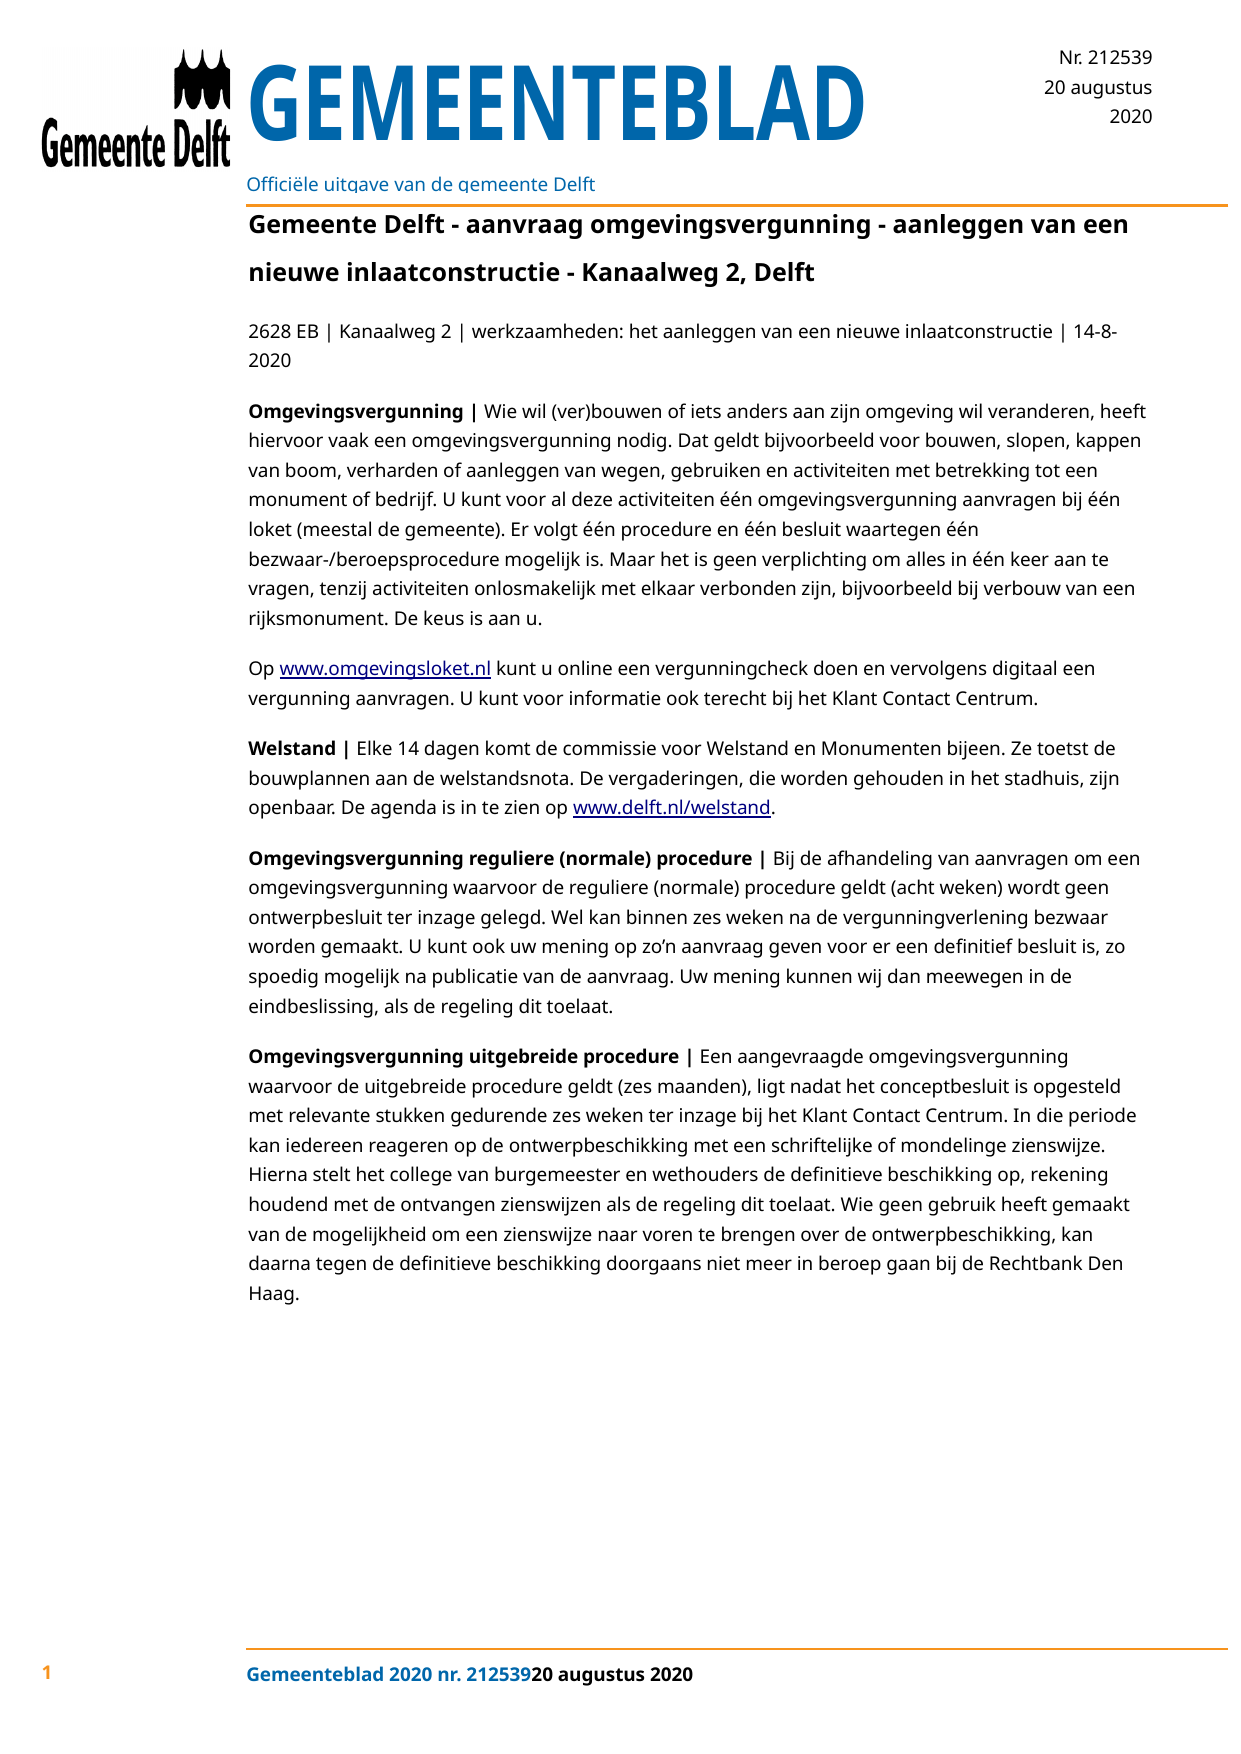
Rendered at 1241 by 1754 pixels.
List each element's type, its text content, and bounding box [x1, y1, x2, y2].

picture [41, 47, 231, 172]
text Gemeente Delft - aanvraag omgevingsvergunning - aanleggen van een nieuwe inlaatconstructie - Kanaalweg 2, Delft [248, 207, 1152, 288]
text Welstand | Elke 14 dagen komt de commissie voor Welstand en Monumenten bijeen. Ze toetst de bouwplannen aan de welstandsnota. De vergaderingen, die worden gehouden in het stadhuis, zijn openbaar. De agenda is in te zien op www.delft.nl/welstand. [248, 735, 1152, 820]
text Omgevingsvergunning uitgebreide procedure | Een aangevraagde omgevingsvergunning waarvoor de uitgebreide procedure geldt (zes maanden), ligt nadat het conceptbesluit is opgesteld met relevante stukken gedurende zes weken ter inzage bij het Klant Contact Centrum. In die periode kan iedereen reageren op de ontwerpbeschikking met een schriftelijke of mondelinge zienswijze. Hierna stelt het college van burgemeester en wethouders de definitieve beschikking op, rekening houdend met de ontvangen zienswijzen als de regeling dit toelaat. Wie geen gebruik heeft gemaakt van de mogelijkheid om een zienswijze naar voren te brengen over de ontwerpbeschikking, kan daarna tegen de definitieve beschikking doorgaans niet meer in beroep gaan bij de Rechtbank Den Haag. [248, 1043, 1152, 1306]
text 2628 EB | Kanaalweg 2 | werkzaamheden: het aanleggen van een nieuwe inlaatconstructie | 14-8-2020 [248, 318, 1152, 373]
text Omgevingsvergunning | Wie wil (ver)bouwen of iets anders aan zijn omgeving wil veranderen, heeft hiervoor vaak een omgevingsvergunning nodig. Dat geldt bijvoorbeeld voor bouwen, slopen, kappen van boom, verharden of aanleggen van wegen, gebruiken en activiteiten met betrekking tot een monument of bedrijf. U kunt voor al deze activiteiten één omgevingsvergunning aanvragen bij één loket (meestal de gemeente). Er volgt één procedure en één besluit waartegen één bezwaar-/beroepsprocedure mogelijk is. Maar het is geen verplichting om alles in één keer aan te vragen, tenzij activiteiten onlosmakelijk met elkaar verbonden zijn, bijvoorbeeld bij verbouw van een rijksmonument. De keus is aan u. [248, 398, 1152, 631]
text Omgevingsvergunning reguliere (normale) procedure | Bij de afhandeling van aanvragen om een omgevingsvergunning waarvoor de reguliere (normale) procedure geldt (acht weken) wordt geen ontwerpbesluit ter inzage gelegd. Wel kan binnen zes weken na de vergunningverlening bezwaar worden gemaakt. U kunt ook uw mening op zo’n aanvraag geven voor er een definitief besluit is, zo spoedig mogelijk na publicatie van de aanvraag. Uw mening kunnen wij dan meewegen in de eindbeslissing, als de regeling dit toelaat. [248, 845, 1152, 1019]
text Op www.omgevingsloket.nl kunt u online een vergunningcheck doen en vervolgens digitaal een vergunning aanvragen. U kunt voor informatie ook terecht bij het Klant Contact Centrum. [248, 655, 1152, 711]
